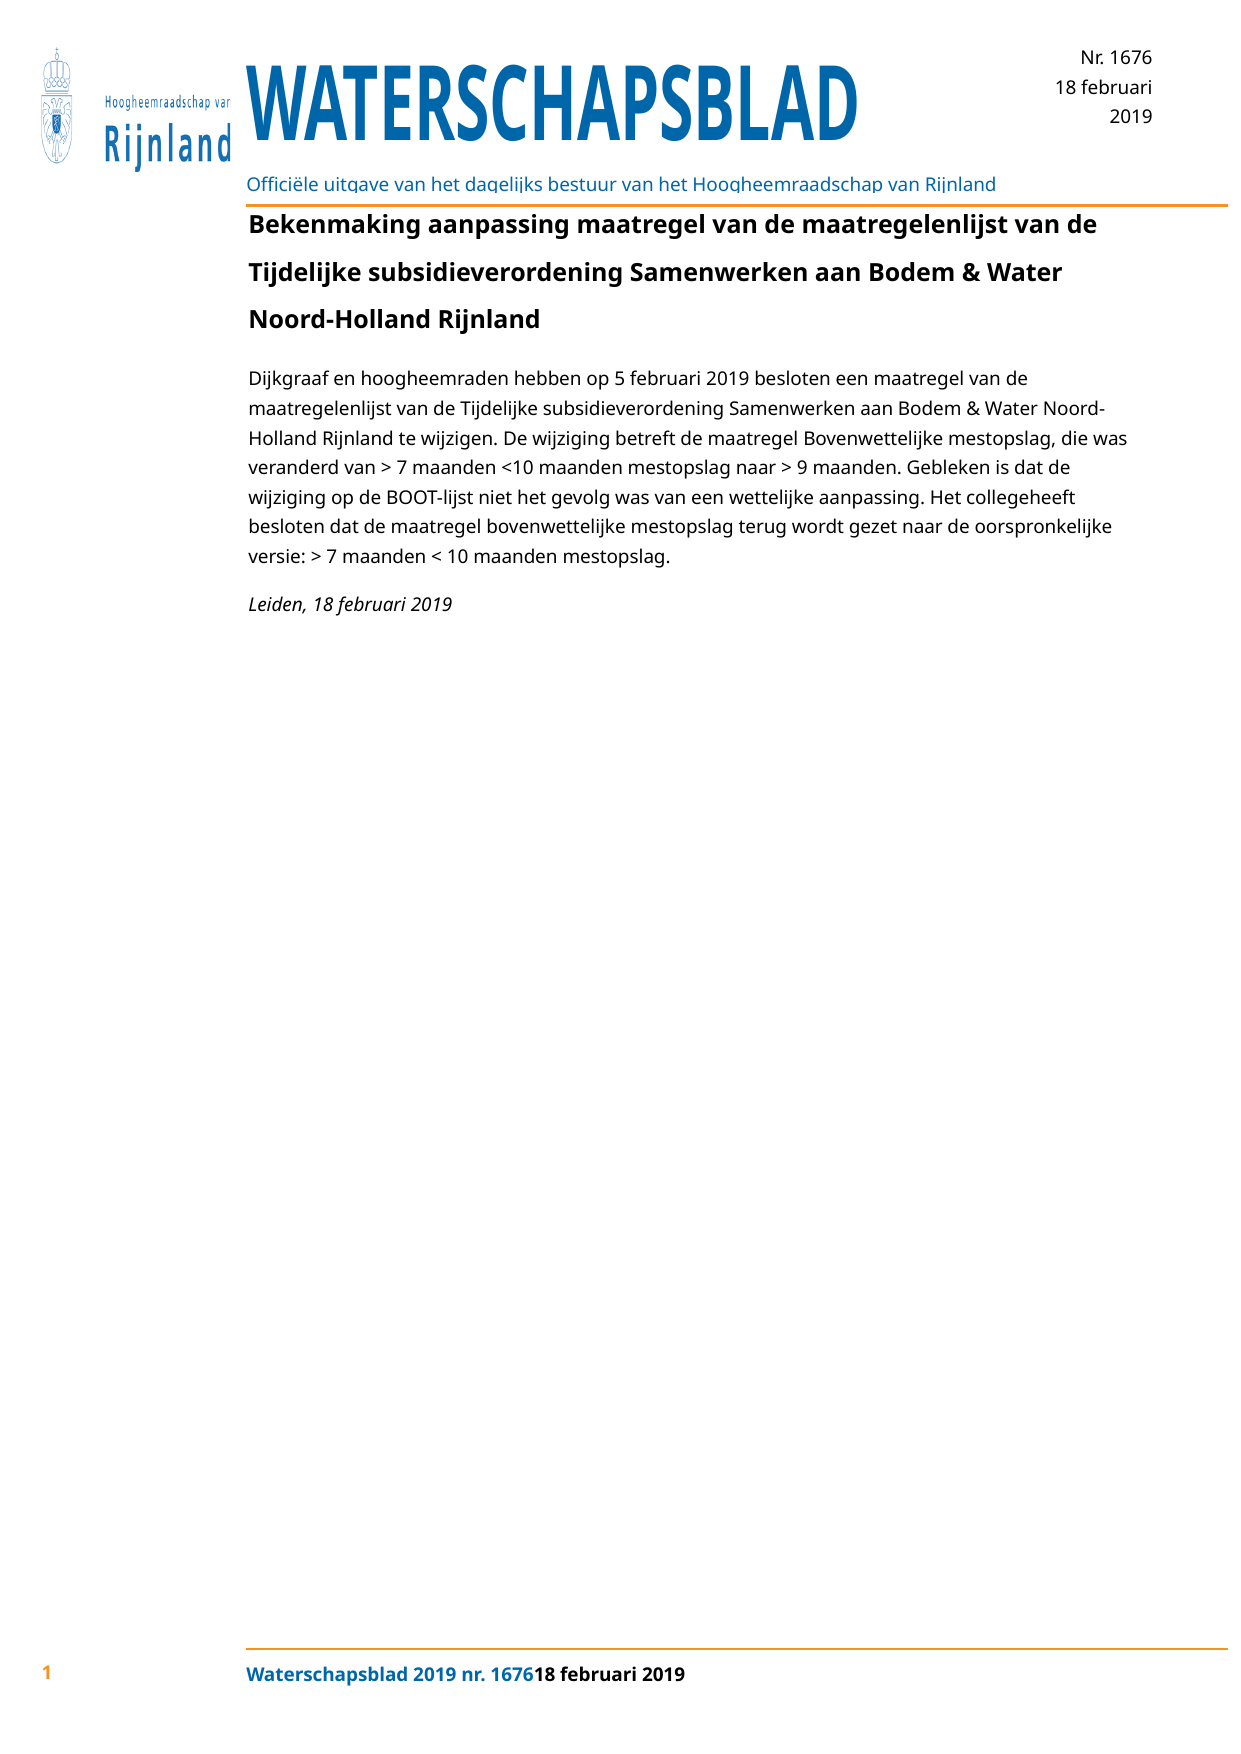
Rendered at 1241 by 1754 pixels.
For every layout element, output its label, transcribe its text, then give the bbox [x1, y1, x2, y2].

picture [41, 47, 231, 172]
text Dijkgraaf en hoogheemraden hebben op 5 februari 2019 besloten een maatregel van de maatregelenlijst van de Tijdelijke subsidieverordening Samenwerken aan Bodem & Water Noord-Holland Rijnland te wijzigen. De wijziging betreft de maatregel Bovenwettelijke mestopslag, die was veranderd van > 7 maanden <10 maanden mestopslag naar > 9 maanden. Gebleken is dat de wijziging op de BOOT-lijst niet het gevolg was van een wettelijke aanpassing. Het collegeheeft besloten dat de maatregel bovenwettelijke mestopslag terug wordt gezet naar de oorspronkelijke versie: > 7 maanden < 10 maanden mestopslag. [248, 366, 1152, 569]
text Leiden, 18 februari 2019 [248, 591, 1152, 617]
text Bekenmaking aanpassing maatregel van de maatregelenlijst van de Tijdelijke subsidieverordening Samenwerken aan Bodem & Water Noord-Holland Rijnland [248, 207, 1152, 336]
